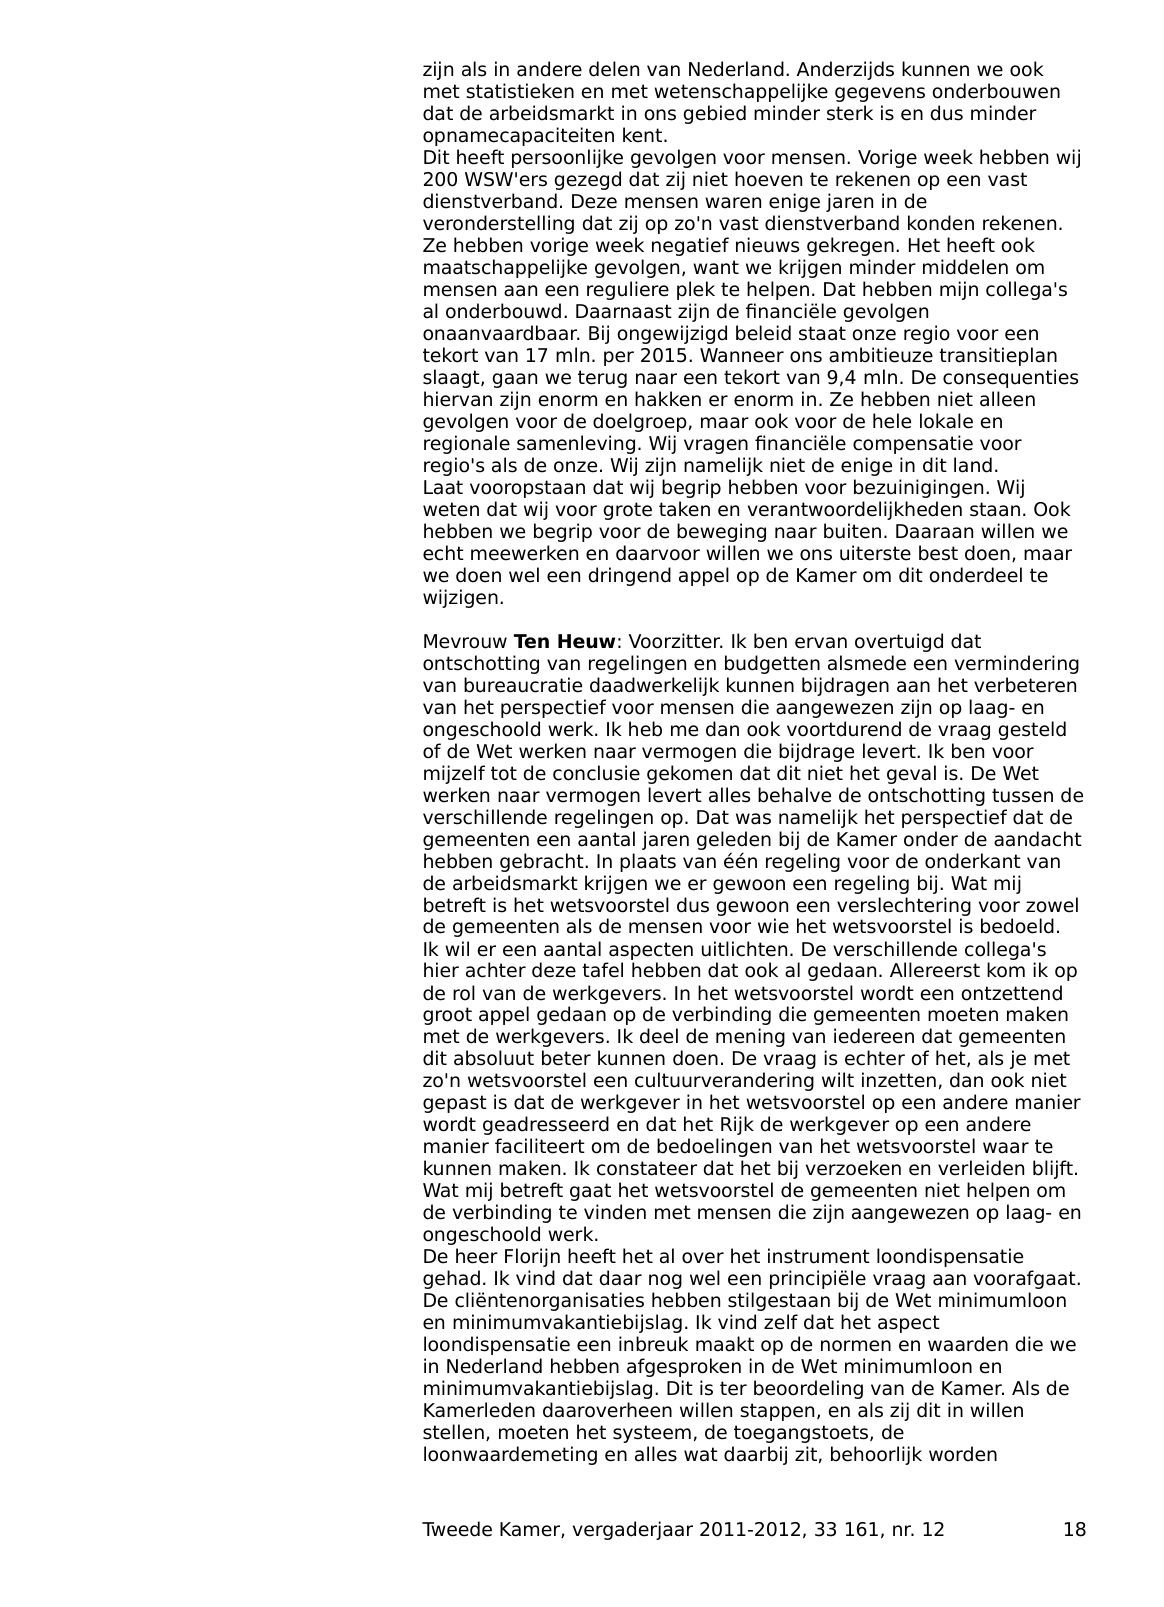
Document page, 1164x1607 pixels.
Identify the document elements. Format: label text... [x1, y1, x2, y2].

text Dit heeft persoonlijke gevolgen voor mensen. Vorige week hebben wij 200 WSW'ers gezegd dat zij niet hoeven te rekenen op een vast dienstverband. Deze mensen waren enige jaren in de veronderstelling dat zij op zo'n vast dienstverband konden rekenen. Ze hebben vorige week negatief nieuws gekregen. Het heeft ook maatschappelijke gevolgen, want we krijgen minder middelen om mensen aan een reguliere plek te helpen. Dat hebben mijn collega's al onderbouwd. Daarnaast zijn de financiële gevolgen onaanvaardbaar. Bij ongewijzigd beleid staat onze regio voor een tekort van 17 mln. per 2015. Wanneer ons ambitieuze transitieplan slaagt, gaan we terug naar een tekort van 9,4 mln. De consequenties hiervan zijn enorm en hakken er enorm in. Ze hebben niet alleen gevolgen voor de doelgroep, maar ook voor de hele lokale en regionale samenleving. Wij vragen financiële compensatie voor regio's als de onze. Wij zijn namelijk niet de enige in dit land. [422, 147, 1087, 477]
text Mevrouw Ten Heuw: Voorzitter. Ik ben ervan overtuigd dat ontschotting van regelingen en budgetten alsmede een vermindering van bureaucratie daadwerkelijk kunnen bijdragen aan het verbeteren van het perspectief voor mensen die aangewezen zijn op laag- en ongeschoold werk. Ik heb me dan ook voortdurend de vraag gesteld of de Wet werken naar vermogen die bijdrage levert. Ik ben voor mijzelf tot de conclusie gekomen dat dit niet het geval is. De Wet werken naar vermogen levert alles behalve de ontschotting tussen de verschillende regelingen op. Dat was namelijk het perspectief dat de gemeenten een aantal jaren geleden bij de Kamer onder de aandacht hebben gebracht. In plaats van één regeling voor de onderkant van de arbeidsmarkt krijgen we er gewoon een regeling bij. Wat mij betreft is het wetsvoorstel dus gewoon een verslechtering voor zowel de gemeenten als de mensen voor wie het wetsvoorstel is bedoeld. [422, 631, 1087, 938]
text De heer Florijn heeft het al over het instrument loondispensatie gehad. Ik vind dat daar nog wel een principiële vraag aan voorafgaat. De cliëntenorganisaties hebben stilgestaan bij de Wet minimumloon en minimumvakantiebijslag. Ik vind zelf dat het aspect loondispensatie een inbreuk maakt op de normen en waarden die we in Nederland hebben afgesproken in de Wet minimumloon en minimumvakantiebijslag. Dit is ter beoordeling van de Kamer. Als de Kamerleden daaroverheen willen stappen, en als zij dit in willen stellen, moeten het systeem, de toegangstoets, de loonwaardemeting en alles wat daarbij zit, behoorlijk worden [422, 1246, 1087, 1466]
text Ik wil er een aantal aspecten uitlichten. De verschillende collega's hier achter deze tafel hebben dat ook al gedaan. Allereerst kom ik op de rol van de werkgevers. In het wetsvoorstel wordt een ontzettend groot appel gedaan op de verbinding die gemeenten moeten maken met de werkgevers. Ik deel de mening van iedereen dat gemeenten dit absoluut beter kunnen doen. De vraag is echter of het, als je met zo'n wetsvoorstel een cultuurverandering wilt inzetten, dan ook niet gepast is dat de werkgever in het wetsvoorstel op een andere manier wordt geadresseerd en dat het Rijk de werkgever op een andere manier faciliteert om de bedoelingen van het wetsvoorstel waar te kunnen maken. Ik constateer dat het bij verzoeken en verleiden blijft. Wat mij betreft gaat het wetsvoorstel de gemeenten niet helpen om de verbinding te vinden met mensen die zijn aangewezen op laag- en ongeschoold werk. [422, 938, 1087, 1246]
text zijn als in andere delen van Nederland. Anderzijds kunnen we ook met statistieken en met wetenschappelijke gegevens onderbouwen dat de arbeidsmarkt in ons gebied minder sterk is en dus minder opnamecapaciteiten kent. [422, 59, 1087, 147]
text Laat vooropstaan dat wij begrip hebben voor bezuinigingen. Wij weten dat wij voor grote taken en verantwoordelijkheden staan. Ook hebben we begrip voor de beweging naar buiten. Daaraan willen we echt meewerken en daarvoor willen we ons uiterste best doen, maar we doen wel een dringend appel op de Kamer om dit onderdeel te wijzigen. [422, 477, 1087, 608]
